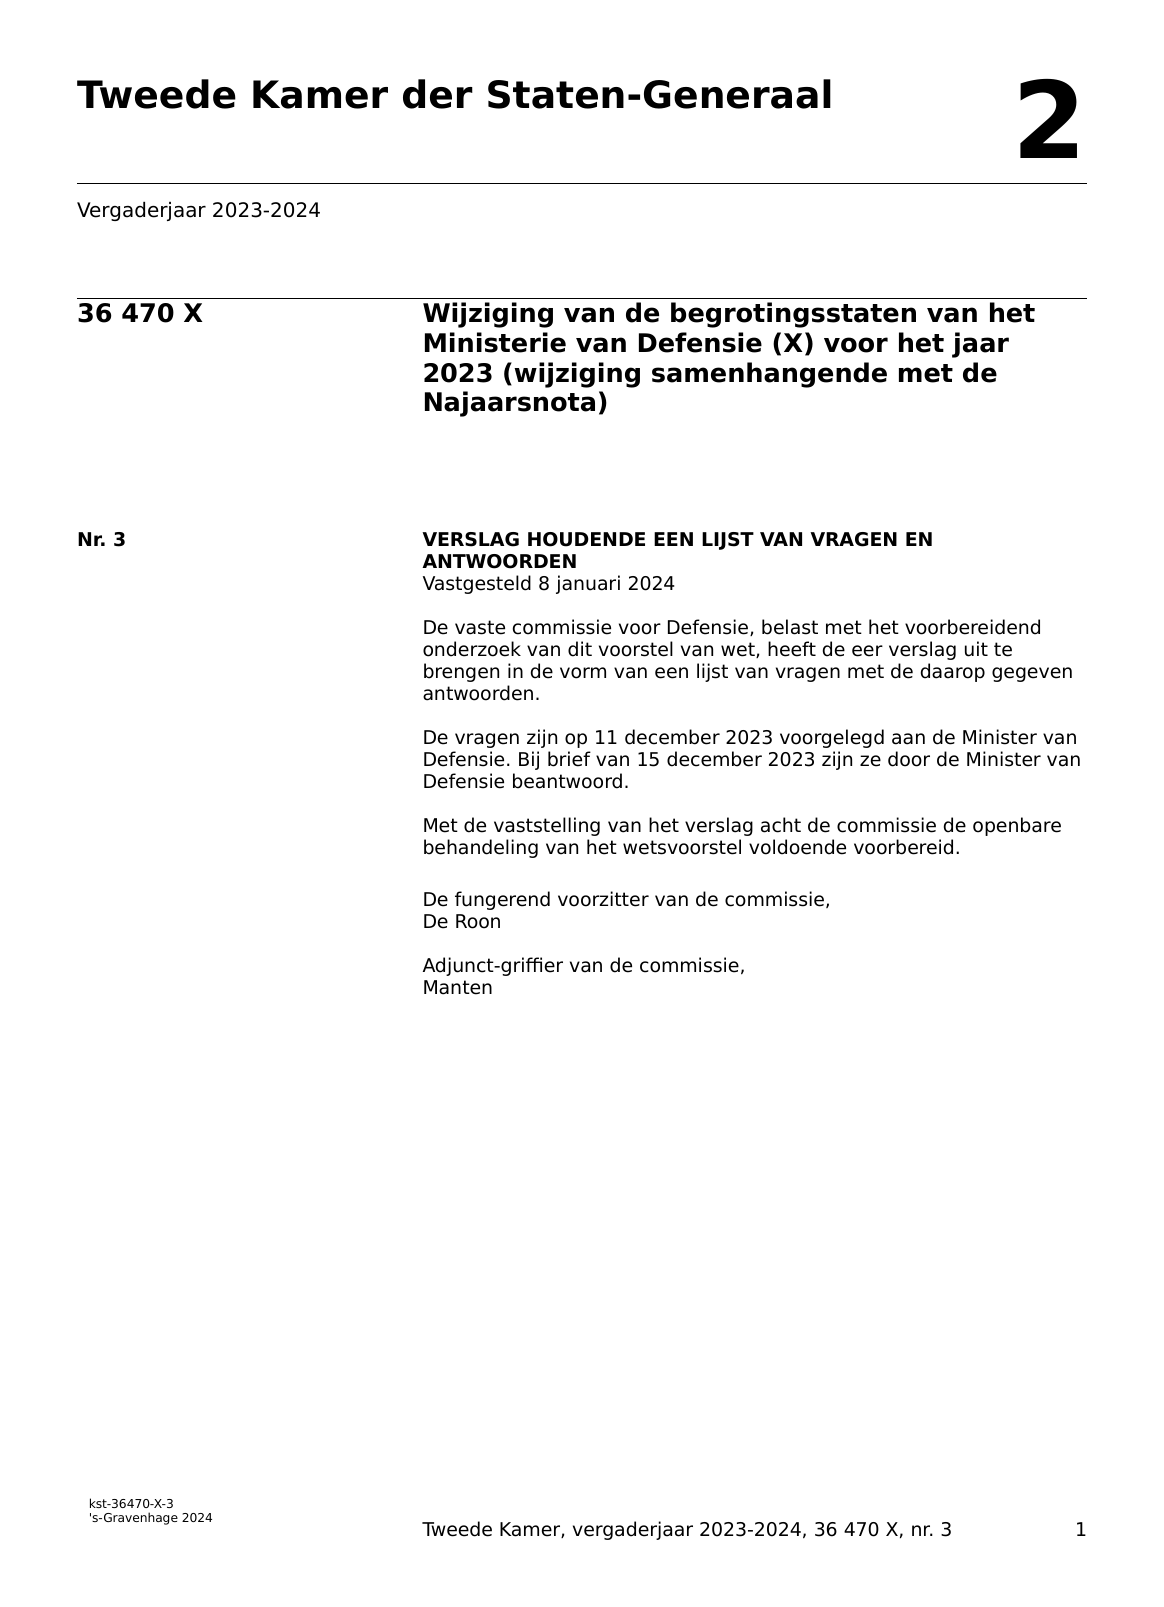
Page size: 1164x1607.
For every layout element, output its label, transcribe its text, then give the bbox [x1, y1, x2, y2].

subtitle Nr. 3 VERSLAG HOUDENDE EEN LIJST VAN VRAGEN EN ANTWOORDEN [77, 529, 1087, 573]
text De vaste commissie voor Defensie, belast met het voorbereidend onderzoek van dit voorstel van wet, heeft de eer verslag uit te brengen in de vorm van een lijst van vragen met de daarop gegeven antwoorden. [422, 617, 1087, 705]
text Vastgesteld 8 januari 2024 [422, 573, 1087, 595]
text De vragen zijn op 11 december 2023 voorgelegd aan de Minister van Defensie. Bij brief van 15 december 2023 zijn ze door de Minister van Defensie beantwoord. [422, 727, 1087, 793]
text De fungerend voorzitter van de commissie, De Roon [422, 889, 1087, 933]
text 's-Gravenhage 2024 [88, 1511, 323, 1525]
table_header 2 [886, 59, 1087, 183]
text kst-36470-X-3 [88, 1497, 323, 1511]
table_cell Vergaderjaar 2023-2024 [77, 184, 1087, 298]
subtitle 36 470 X Wijziging van de begrotingsstaten van het Ministerie van Defensie (X) voor het jaar 2023 (wijziging samenhangende met de Najaarsnota) [77, 299, 1087, 418]
text Adjunct-griffier van de commissie, Manten [422, 955, 1087, 999]
table_header Tweede Kamer der Staten-Generaal [77, 59, 886, 183]
text Met de vaststelling van het verslag acht de commissie de openbare behandeling van het wetsvoorstel voldoende voorbereid. [422, 815, 1087, 859]
